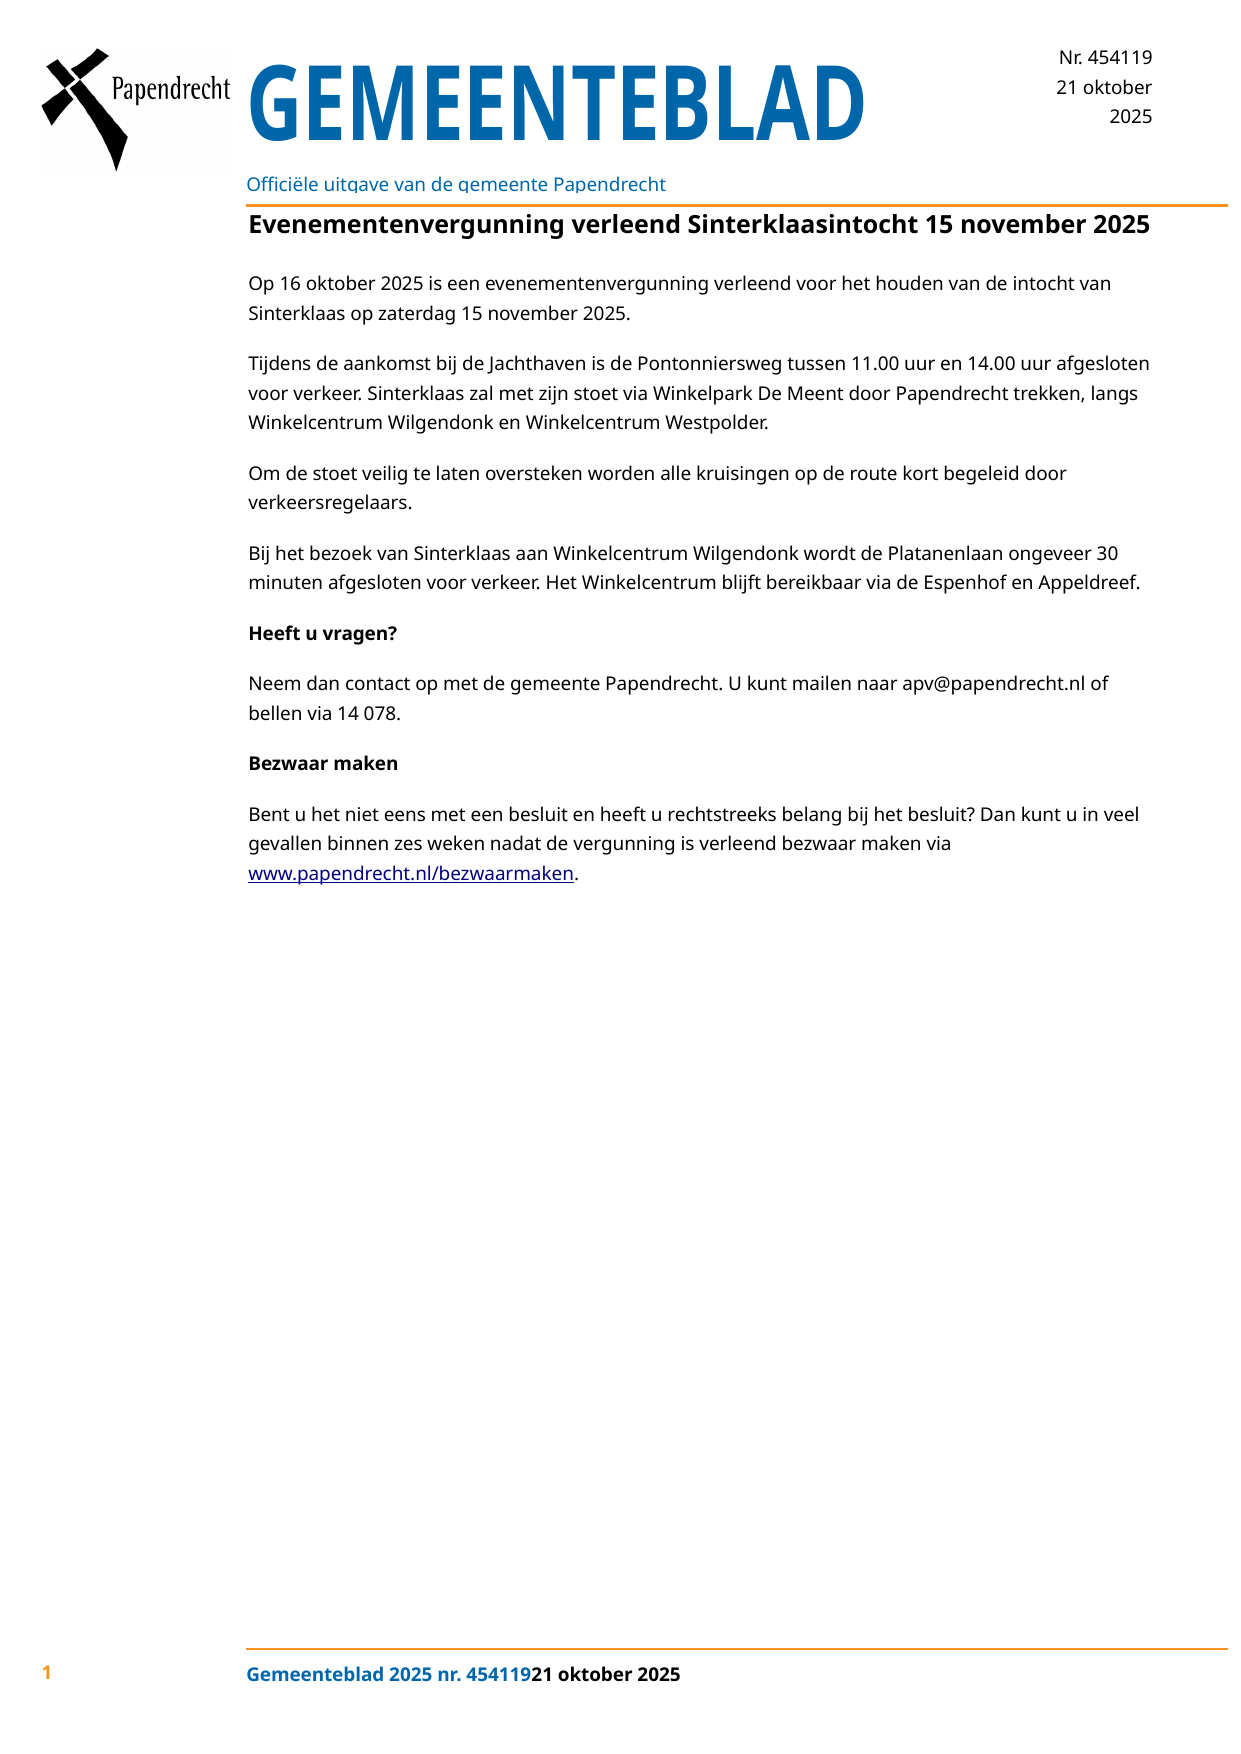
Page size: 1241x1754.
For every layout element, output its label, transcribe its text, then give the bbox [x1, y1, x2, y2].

text Tijdens de aankomst bij de Jachthaven is de Pontonniersweg tussen 11.00 uur en 14.00 uur afgesloten voor verkeer. Sinterklaas zal met zijn stoet via Winkelpark De Meent door Papendrecht trekken, langs Winkelcentrum Wilgendonk en Winkelcentrum Westpolder. [248, 350, 1152, 435]
text Neem dan contact op met de gemeente Papendrecht. U kunt mailen naar apv@papendrecht.nl of bellen via 14 078. [248, 670, 1152, 726]
text Evenementenvergunning verleend Sinterklaasintocht 15 november 2025 [248, 207, 1152, 241]
text Op 16 oktober 2025 is een evenementenvergunning verleend voor het houden van de intocht van Sinterklaas op zaterdag 15 november 2025. [248, 270, 1152, 326]
text Heeft u vragen? [248, 620, 1152, 646]
text Bij het bezoek van Sinterklaas aan Winkelcentrum Wilgendonk wordt de Platanenlaan ongeveer 30 minuten afgesloten voor verkeer. Het Winkelcentrum blijft bereikbaar via de Espenhof en Appeldreef. [248, 540, 1152, 595]
text Om de stoet veilig te laten oversteken worden alle kruisingen op de route kort begeleid door verkeersregelaars. [248, 460, 1152, 515]
text Bent u het niet eens met een besluit en heeft u rechtstreeks belang bij het besluit? Dan kunt u in veel gevallen binnen zes weken nadat de vergunning is verleend bezwaar maken via www.papendrecht.nl/bezwaarmaken. [248, 801, 1152, 886]
text Bezwaar maken [248, 750, 1152, 776]
picture [41, 47, 231, 172]
